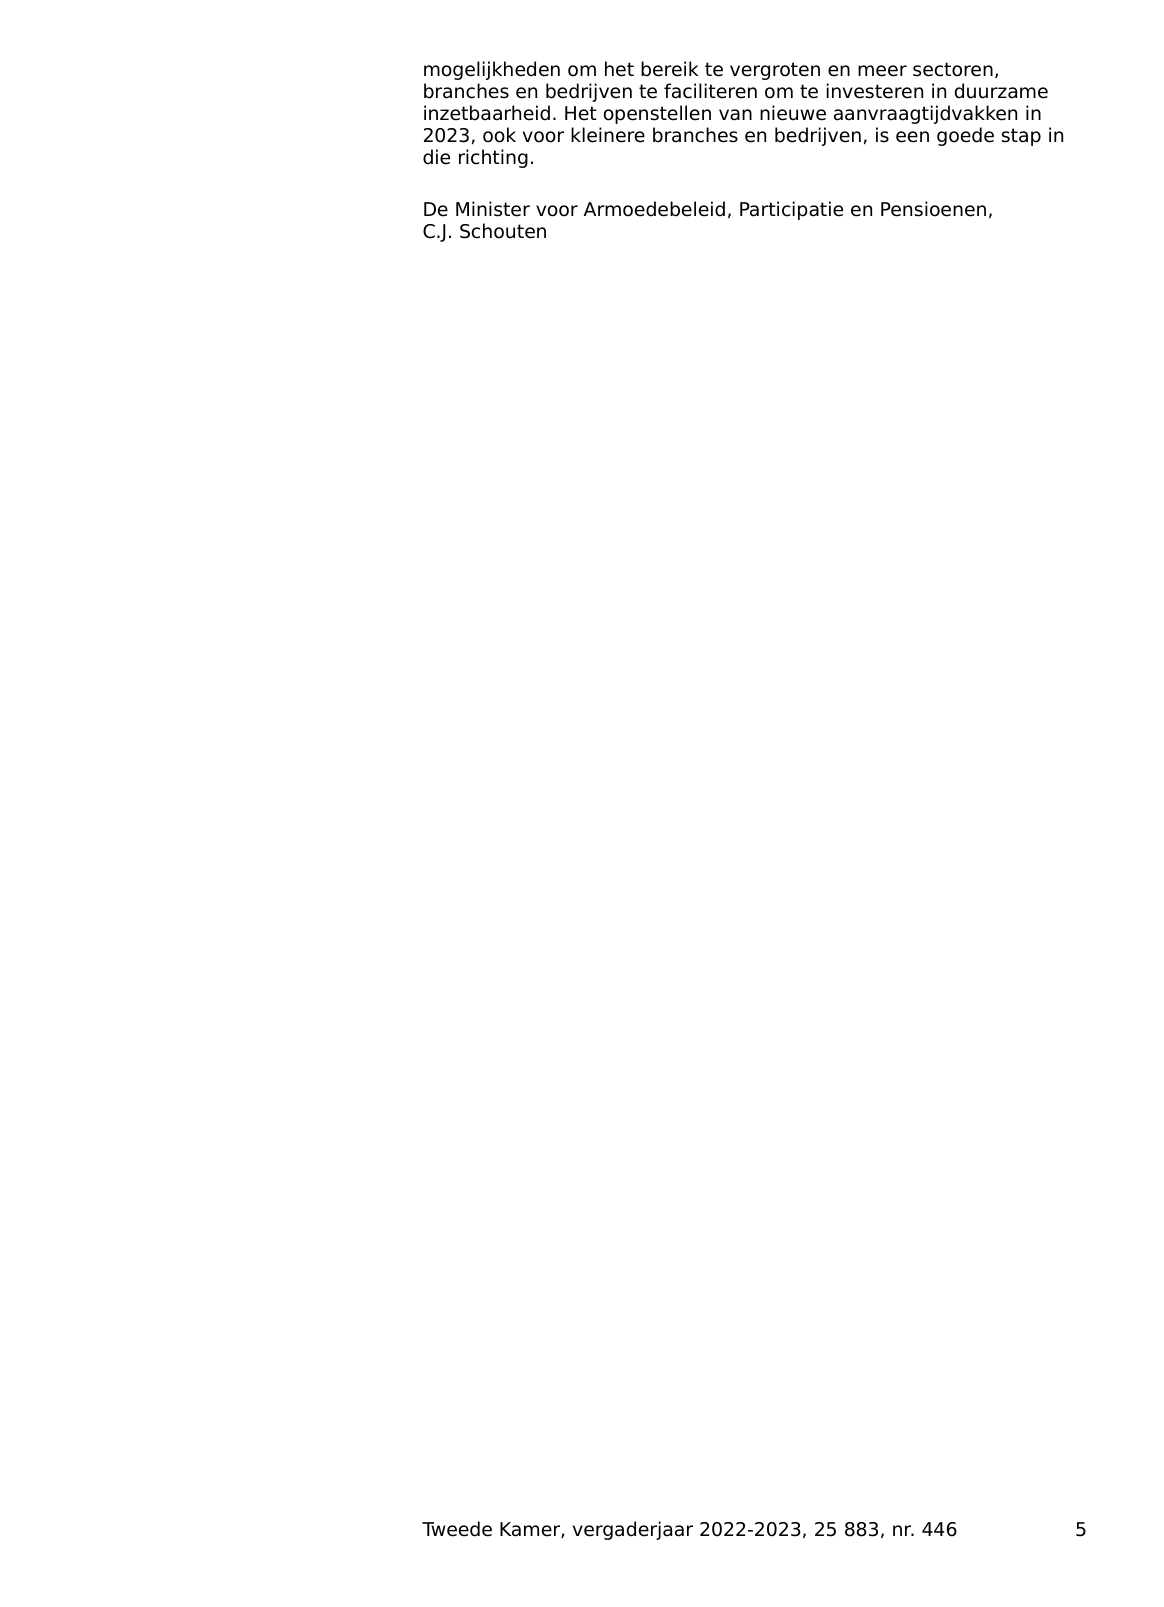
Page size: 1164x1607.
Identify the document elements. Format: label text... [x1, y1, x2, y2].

text De Minister voor Armoedebeleid, Participatie en Pensioenen, C.J. Schouten [422, 199, 1087, 243]
text mogelijkheden om het bereik te vergroten en meer sectoren, branches en bedrijven te faciliteren om te investeren in duurzame inzetbaarheid. Het openstellen van nieuwe aanvraagtijdvakken in 2023, ook voor kleinere branches en bedrijven, is een goede stap in die richting. [422, 59, 1087, 169]
